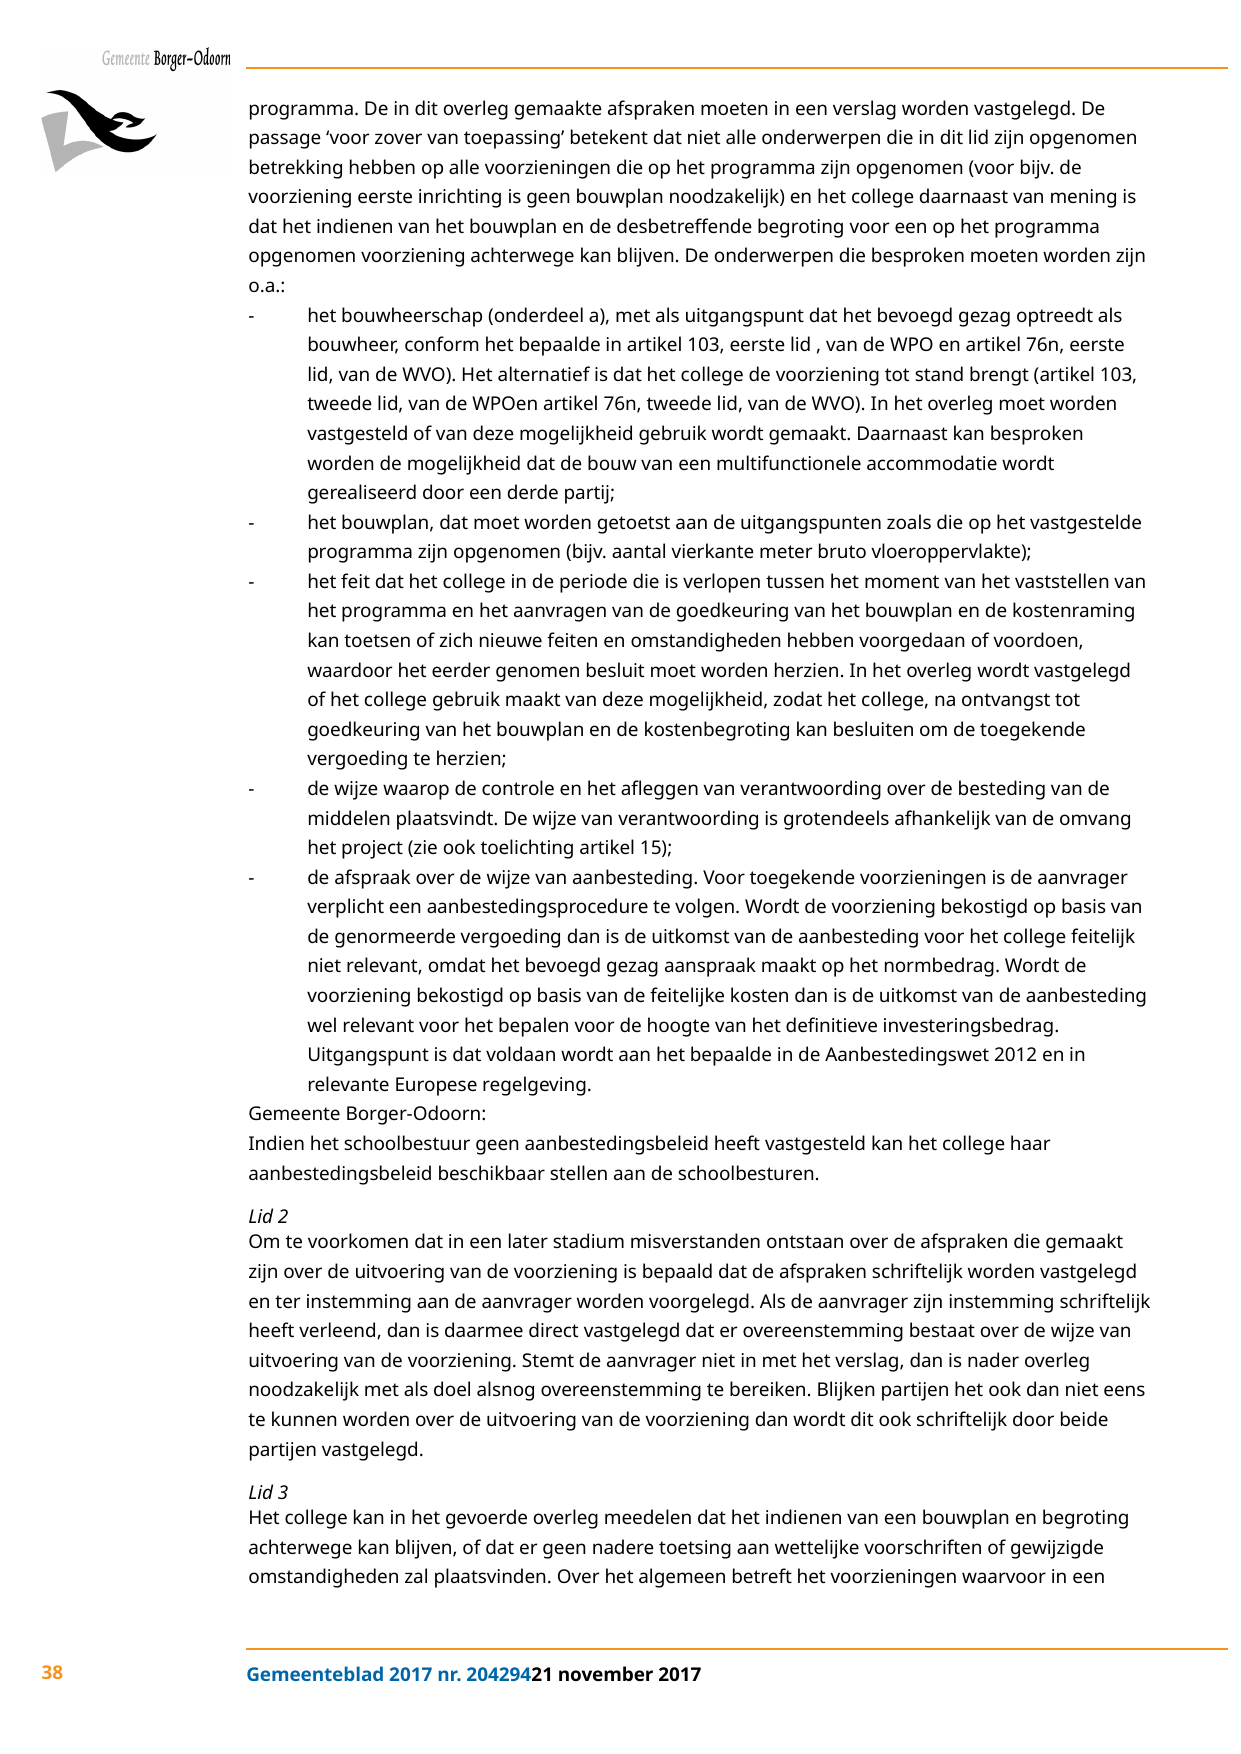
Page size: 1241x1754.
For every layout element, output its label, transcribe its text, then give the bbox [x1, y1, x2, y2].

text Lid 3 [248, 1479, 1152, 1504]
text Lid 2 [248, 1203, 1152, 1229]
list de wijze waarop de controle en het afleggen van verantwoording over de besteding van de middelen plaatsvindt. De wijze van verantwoording is grotendeels afhankelijk van de omvang het project (zie ook toelichting artikel 15); [248, 775, 1152, 860]
text Om te voorkomen dat in een later stadium misverstanden ontstaan over de afspraken die gemaakt zijn over de uitvoering van de voorziening is bepaald dat de afspraken schriftelijk worden vastgelegd en ter instemming aan de aanvrager worden voorgelegd. Als de aanvrager zijn instemming schriftelijk heeft verleend, dan is daarmee direct vastgelegd dat er overeenstemming bestaat over de wijze van uitvoering van de voorziening. Stemt de aanvrager niet in met het verslag, dan is nader overleg noodzakelijk met als doel alsnog overeenstemming te bereiken. Blijken partijen het ook dan niet eens te kunnen worden over de uitvoering van de voorziening dan wordt dit ook schriftelijk door beide partijen vastgelegd. [248, 1229, 1152, 1461]
list het bouwheerschap (onderdeel a), met als uitgangspunt dat het bevoegd gezag optreedt als bouwheer, conform het bepaalde in artikel 103, eerste lid , van de WPO en artikel 76n, eerste lid, van de WVO). Het alternatief is dat het college de voorziening tot stand brengt (artikel 103, tweede lid, van de WPOen artikel 76n, tweede lid, van de WVO). In het overleg moet worden vastgesteld of van deze mogelijkheid gebruik wordt gemaakt. Daarnaast kan besproken worden de mogelijkheid dat de bouw van een multifunctionele accommodatie wordt gerealiseerd door een derde partij; [248, 302, 1152, 505]
text programma. De in dit overleg gemaakte afspraken moeten in een verslag worden vastgelegd. De passage ‘voor zover van toepassing’ betekent dat niet alle onderwerpen die in dit lid zijn opgenomen betrekking hebben op alle voorzieningen die op het programma zijn opgenomen (voor bijv. de voorziening eerste inrichting is geen bouwplan noodzakelijk) en het college daarnaast van mening is dat het indienen van het bouwplan en de desbetreffende begroting voor een op het programma opgenomen voorziening achterwege kan blijven. De onderwerpen die besproken moeten worden zijn o.a.: [248, 95, 1152, 298]
list het feit dat het college in de periode die is verlopen tussen het moment van het vaststellen van het programma en het aanvragen van de goedkeuring van het bouwplan en de kostenraming kan toetsen of zich nieuwe feiten en omstandigheden hebben voorgedaan of voordoen, waardoor het eerder genomen besluit moet worden herzien. In het overleg wordt vastgelegd of het college gebruik maakt van deze mogelijkheid, zodat het college, na ontvangst tot goedkeuring van het bouwplan en de kostenbegroting kan besluiten om de toegekende vergoeding te herzien; [248, 568, 1152, 771]
list het bouwplan, dat moet worden getoetst aan de uitgangspunten zoals die op het vastgestelde programma zijn opgenomen (bijv. aantal vierkante meter bruto vloeroppervlakte); [248, 509, 1152, 564]
text Gemeente Borger-Odoorn: [248, 1101, 1152, 1126]
list de afspraak over de wijze van aanbesteding. Voor toegekende voorzieningen is de aanvrager verplicht een aanbestedingsprocedure te volgen. Wordt de voorziening bekostigd op basis van de genormeerde vergoeding dan is de uitkomst van de aanbesteding voor het college feitelijk niet relevant, omdat het bevoegd gezag aanspraak maakt op het normbedrag. Wordt de voorziening bekostigd op basis van de feitelijke kosten dan is de uitkomst van de aanbesteding wel relevant voor het bepalen voor de hoogte van het definitieve investeringsbedrag. Uitgangspunt is dat voldaan wordt aan het bepaalde in de Aanbestedingswet 2012 en in relevante Europese regelgeving. [248, 864, 1152, 1097]
text Het college kan in het gevoerde overleg meedelen dat het indienen van een bouwplan en begroting achterwege kan blijven, of dat er geen nadere toetsing aan wettelijke voorschriften of gewijzigde omstandigheden zal plaatsvinden. Over het algemeen betreft het voorzieningen waarvoor in een [248, 1504, 1152, 1589]
picture [41, 47, 231, 172]
text Indien het schoolbestuur geen aanbestedingsbeleid heeft vastgesteld kan het college haar aanbestedingsbeleid beschikbaar stellen aan de schoolbesturen. [248, 1130, 1152, 1186]
